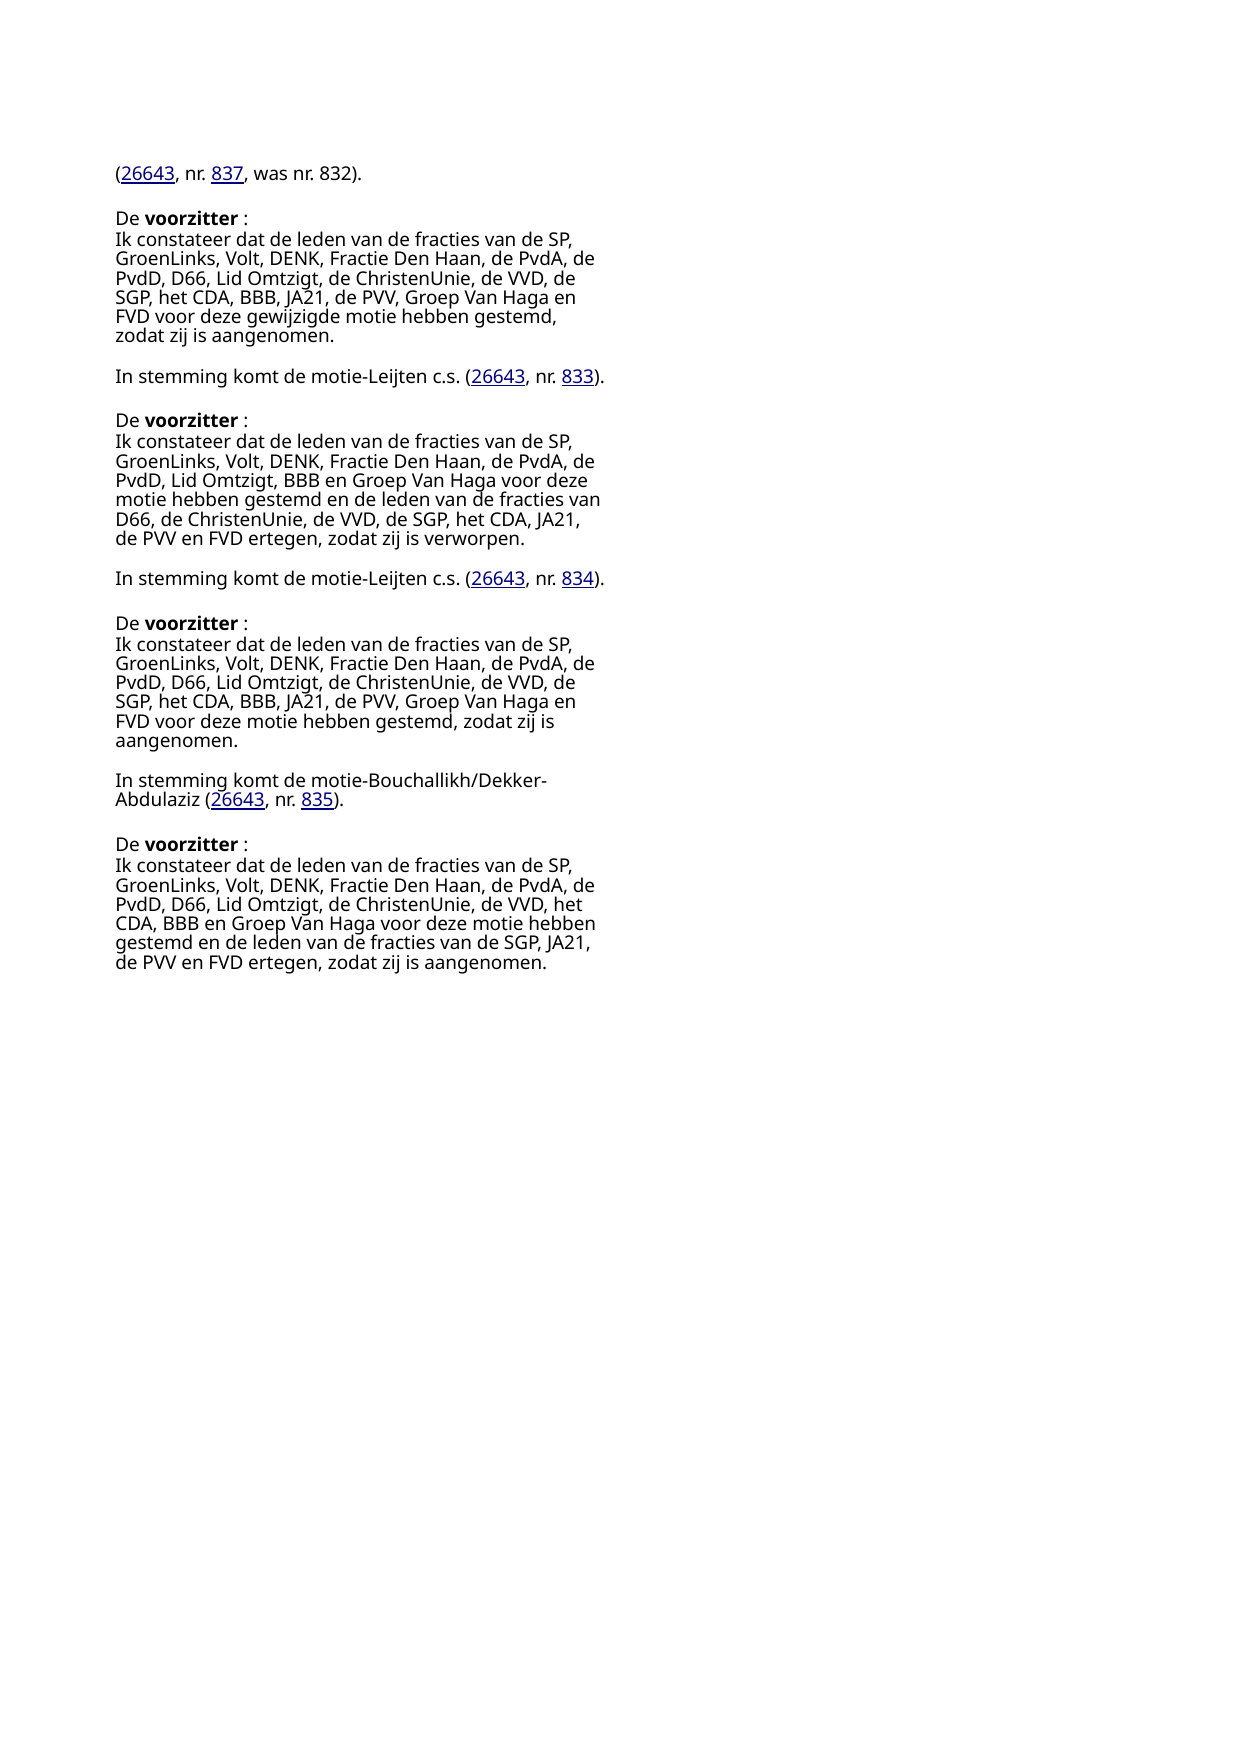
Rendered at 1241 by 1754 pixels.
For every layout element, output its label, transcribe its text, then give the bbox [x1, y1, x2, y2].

text De voorzitter : [115, 832, 605, 857]
text (26643, nr. 837, was nr. 832). [115, 165, 605, 184]
text Ik constateer dat de leden van de fracties van de SP, GroenLinks, Volt, DENK, Fractie Den Haan, de PvdA, de PvdD, D66, Lid Omtzigt, de ChristenUnie, de VVD, het CDA, BBB en Groep Van Haga voor deze motie hebben gestemd en de leden van de fracties van de SGP, JA21, de PVV en FVD ertegen, zodat zij is aangenomen. [115, 857, 605, 973]
text In stemming komt de motie-Leijten c.s. (26643, nr. 833). [115, 368, 605, 387]
text De voorzitter : [115, 408, 605, 433]
text In stemming komt de motie-Leijten c.s. (26643, nr. 834). [115, 570, 605, 589]
text Ik constateer dat de leden van de fracties van de SP, GroenLinks, Volt, DENK, Fractie Den Haan, de PvdA, de PvdD, Lid Omtzigt, BBB en Groep Van Haga voor deze motie hebben gestemd en de leden van de fracties van D66, de ChristenUnie, de VVD, de SGP, het CDA, JA21, de PVV en FVD ertegen, zodat zij is verworpen. [115, 433, 605, 549]
text In stemming komt de motie-Bouchallikh/Dekker-Abdulaziz (26643, nr. 835). [115, 772, 605, 811]
text De voorzitter : [115, 610, 605, 636]
text Ik constateer dat de leden van de fracties van de SP, GroenLinks, Volt, DENK, Fractie Den Haan, de PvdA, de PvdD, D66, Lid Omtzigt, de ChristenUnie, de VVD, de SGP, het CDA, BBB, JA21, de PVV, Groep Van Haga en FVD voor deze motie hebben gestemd, zodat zij is aangenomen. [115, 636, 605, 751]
text Ik constateer dat de leden van de fracties van de SP, GroenLinks, Volt, DENK, Fractie Den Haan, de PvdA, de PvdD, D66, Lid Omtzigt, de ChristenUnie, de VVD, de SGP, het CDA, BBB, JA21, de PVV, Groep Van Haga en FVD voor deze gewijzigde motie hebben gestemd, zodat zij is aangenomen. [115, 231, 605, 347]
text De voorzitter : [115, 205, 605, 231]
